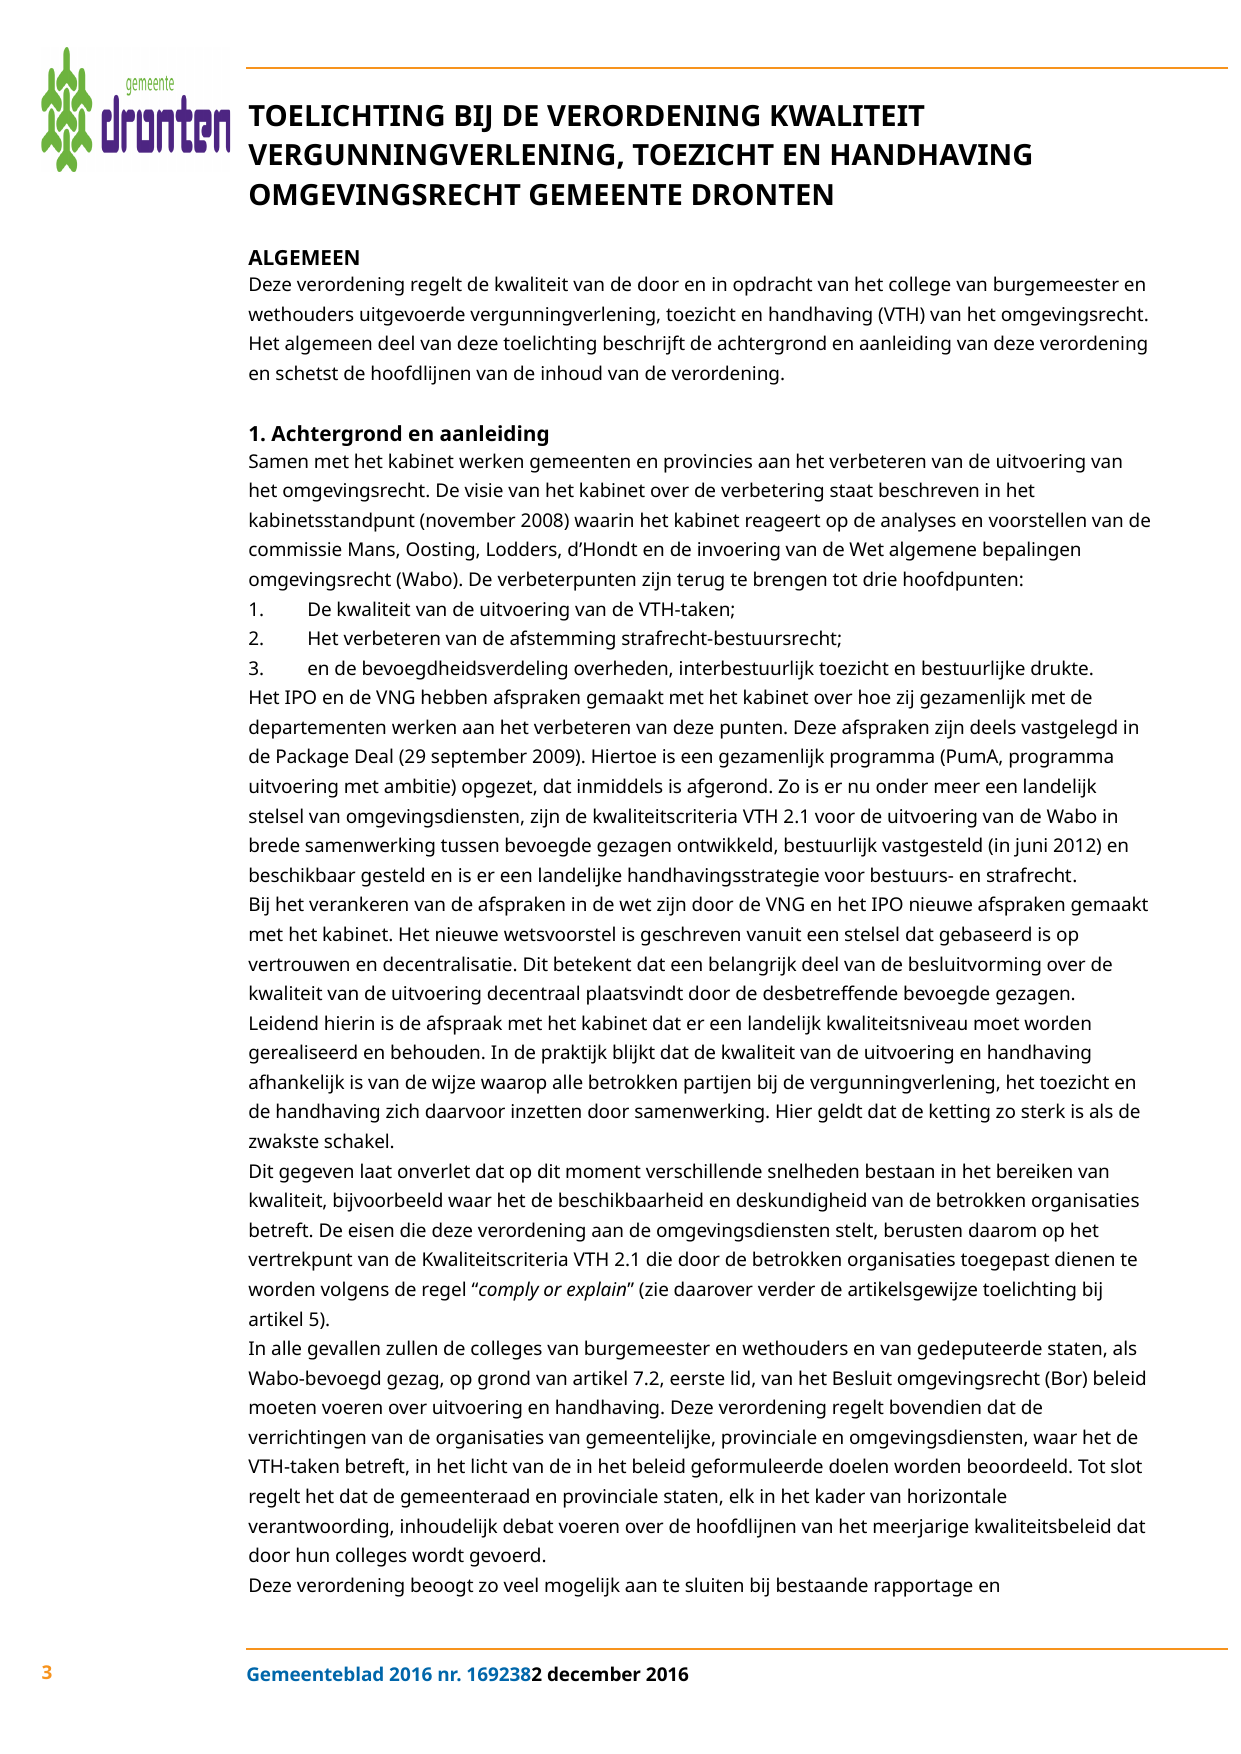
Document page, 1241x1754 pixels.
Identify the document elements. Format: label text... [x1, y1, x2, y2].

list De kwaliteit van de uitvoering van de VTH-taken; [248, 596, 1152, 621]
text ALGEMEEN [248, 243, 1152, 271]
text 1. Achtergrond en aanleiding [248, 419, 1152, 448]
text Samen met het kabinet werken gemeenten en provincies aan het verbeteren van de uitvoering van het omgevingsrecht. De visie van het kabinet over de verbetering staat beschreven in het kabinetsstandpunt (november 2008) waarin het kabinet reageert op de analyses en voorstellen van de commissie Mans, Oosting, Lodders, d’Hondt en de invoering van de Wet algemene bepalingen omgevingsrecht (Wabo). De verbeterpunten zijn terug te brengen tot drie hoofdpunten: [248, 448, 1152, 592]
list en de bevoegdheidsverdeling overheden, interbestuurlijk toezicht en bestuurlijke drukte. [248, 655, 1152, 681]
text Deze verordening beoogt zo veel mogelijk aan te sluiten bij bestaande rapportage en [248, 1572, 1152, 1598]
text Bij het verankeren van de afspraken in de wet zijn door de VNG en het IPO nieuwe afspraken gemaakt met het kabinet. Het nieuwe wetsvoorstel is geschreven vanuit een stelsel dat gebaseerd is op vertrouwen en decentralisatie. Dit betekent dat een belangrijk deel van de besluitvorming over de kwaliteit van de uitvoering decentraal plaatsvindt door de desbetreffende bevoegde gezagen. Leidend hierin is de afspraak met het kabinet dat er een landelijk kwaliteitsniveau moet worden gerealiseerd en behouden. In de praktijk blijkt dat de kwaliteit van de uitvoering en handhaving afhankelijk is van de wijze waarop alle betrokken partijen bij de vergunningverlening, het toezicht en de handhaving zich daarvoor inzetten door samenwerking. Hier geldt dat de ketting zo sterk is als de zwakste schakel. [248, 892, 1152, 1154]
text TOELICHTING BIJ DE VERORDENING KWALITEIT VERGUNNINGVERLENING, TOEZICHT EN HANDHAVING OMGEVINGSRECHT GEMEENTE DRONTEN [248, 95, 1152, 214]
text Het IPO en de VNG hebben afspraken gemaakt met het kabinet over hoe zij gezamenlijk met de departementen werken aan het verbeteren van deze punten. Deze afspraken zijn deels vastgelegd in de Package Deal (29 september 2009). Hiertoe is een gezamenlijk programma (PumA, programma uitvoering met ambitie) opgezet, dat inmiddels is afgerond. Zo is er nu onder meer een landelijk stelsel van omgevingsdiensten, zijn de kwaliteitscriteria VTH 2.1 voor de uitvoering van de Wabo in brede samenwerking tussen bevoegde gezagen ontwikkeld, bestuurlijk vastgesteld (in juni 2012) en beschikbaar gesteld en is er een landelijke handhavingsstrategie voor bestuurs- en strafrecht. [248, 684, 1152, 888]
text In alle gevallen zullen de colleges van burgemeester en wethouders en van gedeputeerde staten, als Wabo-bevoegd gezag, op grond van artikel 7.2, eerste lid, van het Besluit omgevingsrecht (Bor) beleid moeten voeren over uitvoering en handhaving. Deze verordening regelt bovendien dat de verrichtingen van de organisaties van gemeentelijke, provinciale en omgevingsdiensten, waar het de VTH-taken betreft, in het licht van de in het beleid geformuleerde doelen worden beoordeeld. Tot slot regelt het dat de gemeenteraad en provinciale staten, elk in het kader van horizontale verantwoording, inhoudelijk debat voeren over de hoofdlijnen van het meerjarige kwaliteitsbeleid dat door hun colleges wordt gevoerd. [248, 1335, 1152, 1568]
text Dit gegeven laat onverlet dat op dit moment verschillende snelheden bestaan in het bereiken van kwaliteit, bijvoorbeeld waar het de beschikbaarheid en deskundigheid van de betrokken organisaties betreft. De eisen die deze verordening aan de omgevingsdiensten stelt, berusten daarom op het vertrekpunt van de Kwaliteitscriteria VTH 2.1 die door de betrokken organisaties toegepast dienen te worden volgens de regel “comply or explain” (zie daarover verder de artikelsgewijze toelichting bij artikel 5). [248, 1158, 1152, 1331]
text Deze verordening regelt de kwaliteit van de door en in opdracht van het college van burgemeester en wethouders uitgevoerde vergunningverlening, toezicht en handhaving (VTH) van het omgevingsrecht. Het algemeen deel van deze toelichting beschrijft de achtergrond en aanleiding van deze verordening en schetst de hoofdlijnen van de inhoud van de verordening. [248, 271, 1152, 386]
list Het verbeteren van de afstemming strafrecht-bestuursrecht; [248, 625, 1152, 651]
picture [41, 47, 231, 172]
